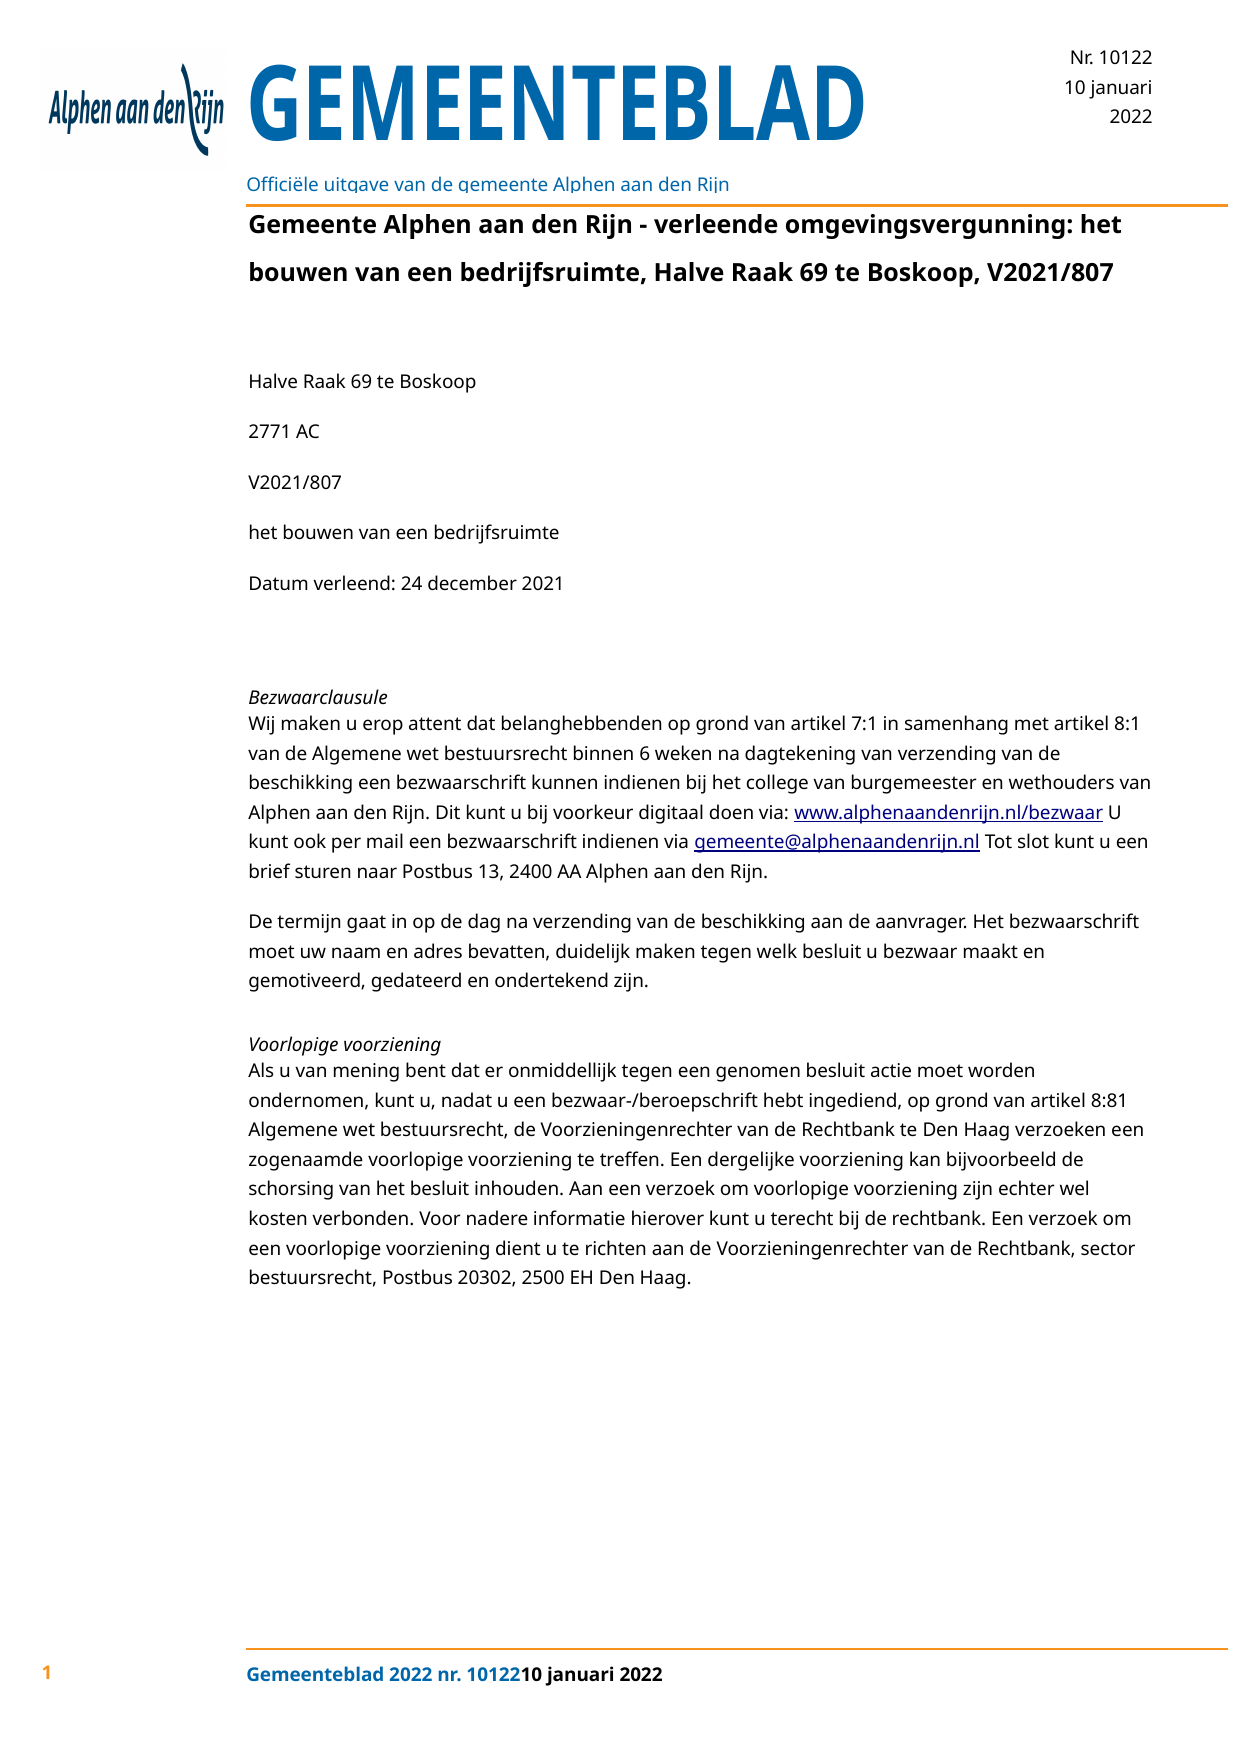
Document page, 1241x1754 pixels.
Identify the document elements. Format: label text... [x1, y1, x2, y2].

text Bezwaarclausule [248, 684, 1152, 710]
text V2021/807 [248, 469, 1152, 495]
text Halve Raak 69 te Boskoop [248, 368, 1152, 394]
text Datum verleend: 24 december 2021 [248, 570, 1152, 596]
picture [41, 47, 231, 172]
text het bouwen van een bedrijfsruimte [248, 519, 1152, 545]
text Voorlopige voorziening [248, 1032, 1152, 1057]
text De termijn gaat in op de dag na verzending van de beschikking aan de aanvrager. Het bezwaarschrift moet uw naam en adres bevatten, duidelijk maken tegen welk besluit u bezwaar maakt en gemotiveerd, gedateerd en ondertekend zijn. [248, 908, 1152, 993]
text Wij maken u erop attent dat belanghebbenden op grond van artikel 7:1 in samenhang met artikel 8:1 van de Algemene wet bestuursrecht binnen 6 weken na dagtekening van verzending van de beschikking een bezwaarschrift kunnen indienen bij het college van burgemeester en wethouders van Alphen aan den Rijn. Dit kunt u bij voorkeur digitaal doen via: www.alphenaandenrijn.nl/bezwaar U kunt ook per mail een bezwaarschrift indienen via gemeente@alphenaandenrijn.nl Tot slot kunt u een brief sturen naar Postbus 13, 2400 AA Alphen aan den Rijn. [248, 710, 1152, 884]
text Als u van mening bent dat er onmiddellijk tegen een genomen besluit actie moet worden ondernomen, kunt u, nadat u een bezwaar-/beroepschrift hebt ingediend, op grond van artikel 8:81 Algemene wet bestuursrecht, de Voorzieningenrechter van de Rechtbank te Den Haag verzoeken een zogenaamde voorlopige voorziening te treffen. Een dergelijke voorziening kan bijvoorbeeld de schorsing van het besluit inhouden. Aan een verzoek om voorlopige voorziening zijn echter wel kosten verbonden. Voor nadere informatie hierover kunt u terecht bij de rechtbank. Een verzoek om een voorlopige voorziening dient u te richten aan de Voorzieningenrechter van de Rechtbank, sector bestuursrecht, Postbus 20302, 2500 EH Den Haag. [248, 1057, 1152, 1290]
text Gemeente Alphen aan den Rijn - verleende omgevingsvergunning: het bouwen van een bedrijfsruimte, Halve Raak 69 te Boskoop, V2021/807 [248, 207, 1152, 288]
text 2771 AC [248, 419, 1152, 444]
